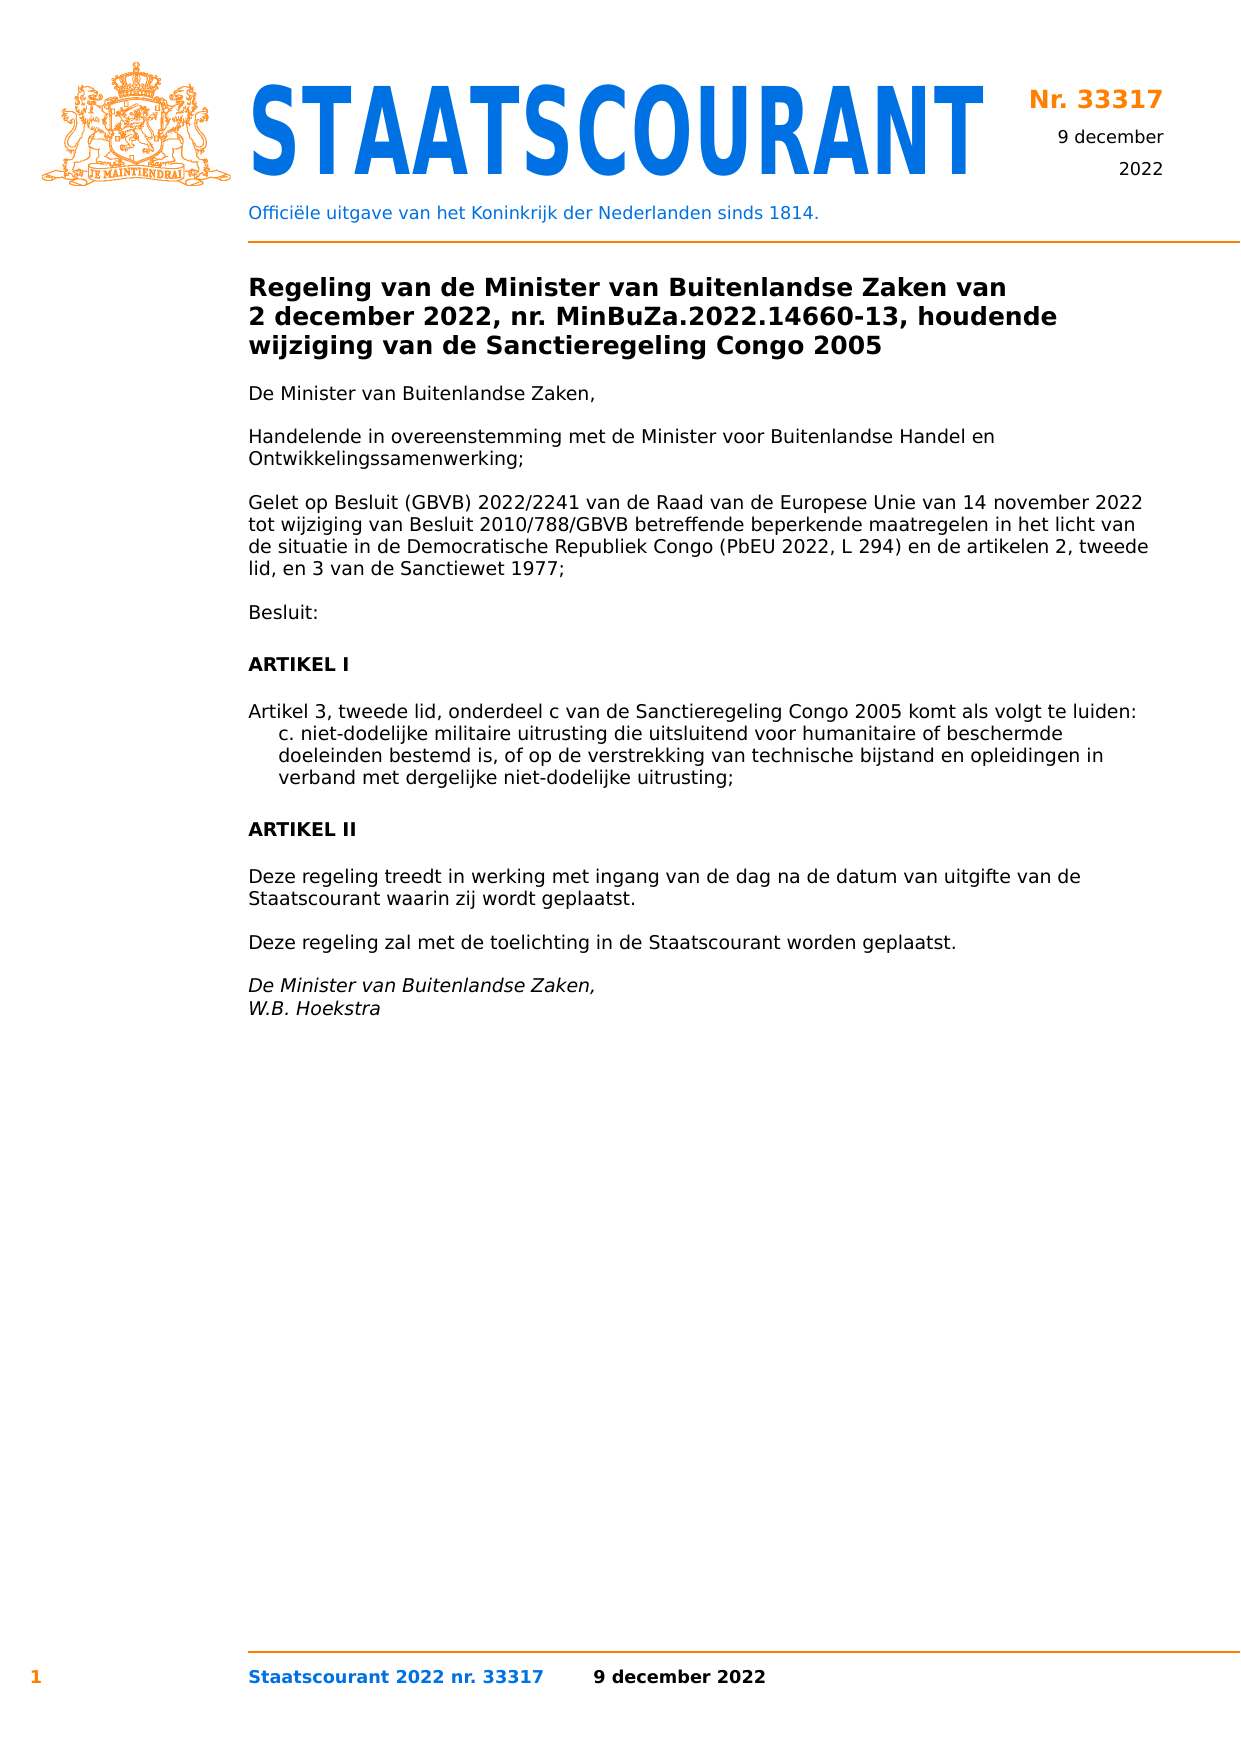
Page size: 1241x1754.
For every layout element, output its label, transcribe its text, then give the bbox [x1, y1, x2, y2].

table_header STAATSCOURANT [248, 62, 998, 203]
subtitle Regeling van de Minister van Buitenlandse Zaken van 2 december 2022, nr. MinBuZa.2022.14660-13, houdende wijziging van de Sanctieregeling Congo 2005 [248, 273, 1163, 361]
text De Minister van Buitenlandse Zaken, W.B. Hoekstra [248, 975, 1163, 1019]
text Deze regeling zal met de toelichting in de Staatscourant worden geplaatst. [248, 932, 1163, 953]
text c. niet-dodelijke militaire uitrusting die uitsluitend voor humanitaire of beschermde doeleinden bestemd is, of op de verstrekking van technische bijstand en opleidingen in verband met dergelijke niet-dodelijke uitrusting; [278, 723, 1163, 789]
subtitle ARTIKEL II [248, 819, 1163, 841]
table_cell Officiële uitgave van het Koninkrijk der Nederlanden sinds 1814. [248, 203, 1240, 241]
subtitle ARTIKEL I [248, 654, 1163, 676]
text De Minister van Buitenlandse Zaken, [248, 382, 1163, 404]
text Besluit: [248, 602, 1163, 624]
table_header [25, 62, 248, 241]
text Gelet op Besluit (GBVB) 2022/2241 van de Raad van de Europese Unie van 14 november 2022 tot wijziging van Besluit 2010/788/GBVB betreffende beperkende maatregelen in het licht van de situatie in de Democratische Republiek Congo (PbEU 2022, L 294) en de artikelen 2, tweede lid, en 3 van de Sanctiewet 1977; [248, 492, 1163, 580]
picture [41, 62, 231, 186]
table_header Nr. 33317 [998, 62, 1240, 121]
table_cell 9 december [998, 121, 1240, 153]
text Artikel 3, tweede lid, onderdeel c van de Sanctieregeling Congo 2005 komt als volgt te luiden: [248, 701, 1163, 723]
text Deze regeling treedt in werking met ingang van de dag na de datum van uitgifte van de Staatscourant waarin zij wordt geplaatst. [248, 866, 1163, 910]
table_cell 2022 [998, 153, 1240, 203]
text Handelende in overeenstemming met de Minister voor Buitenlandse Handel en Ontwikkelingssamenwerking; [248, 426, 1163, 470]
